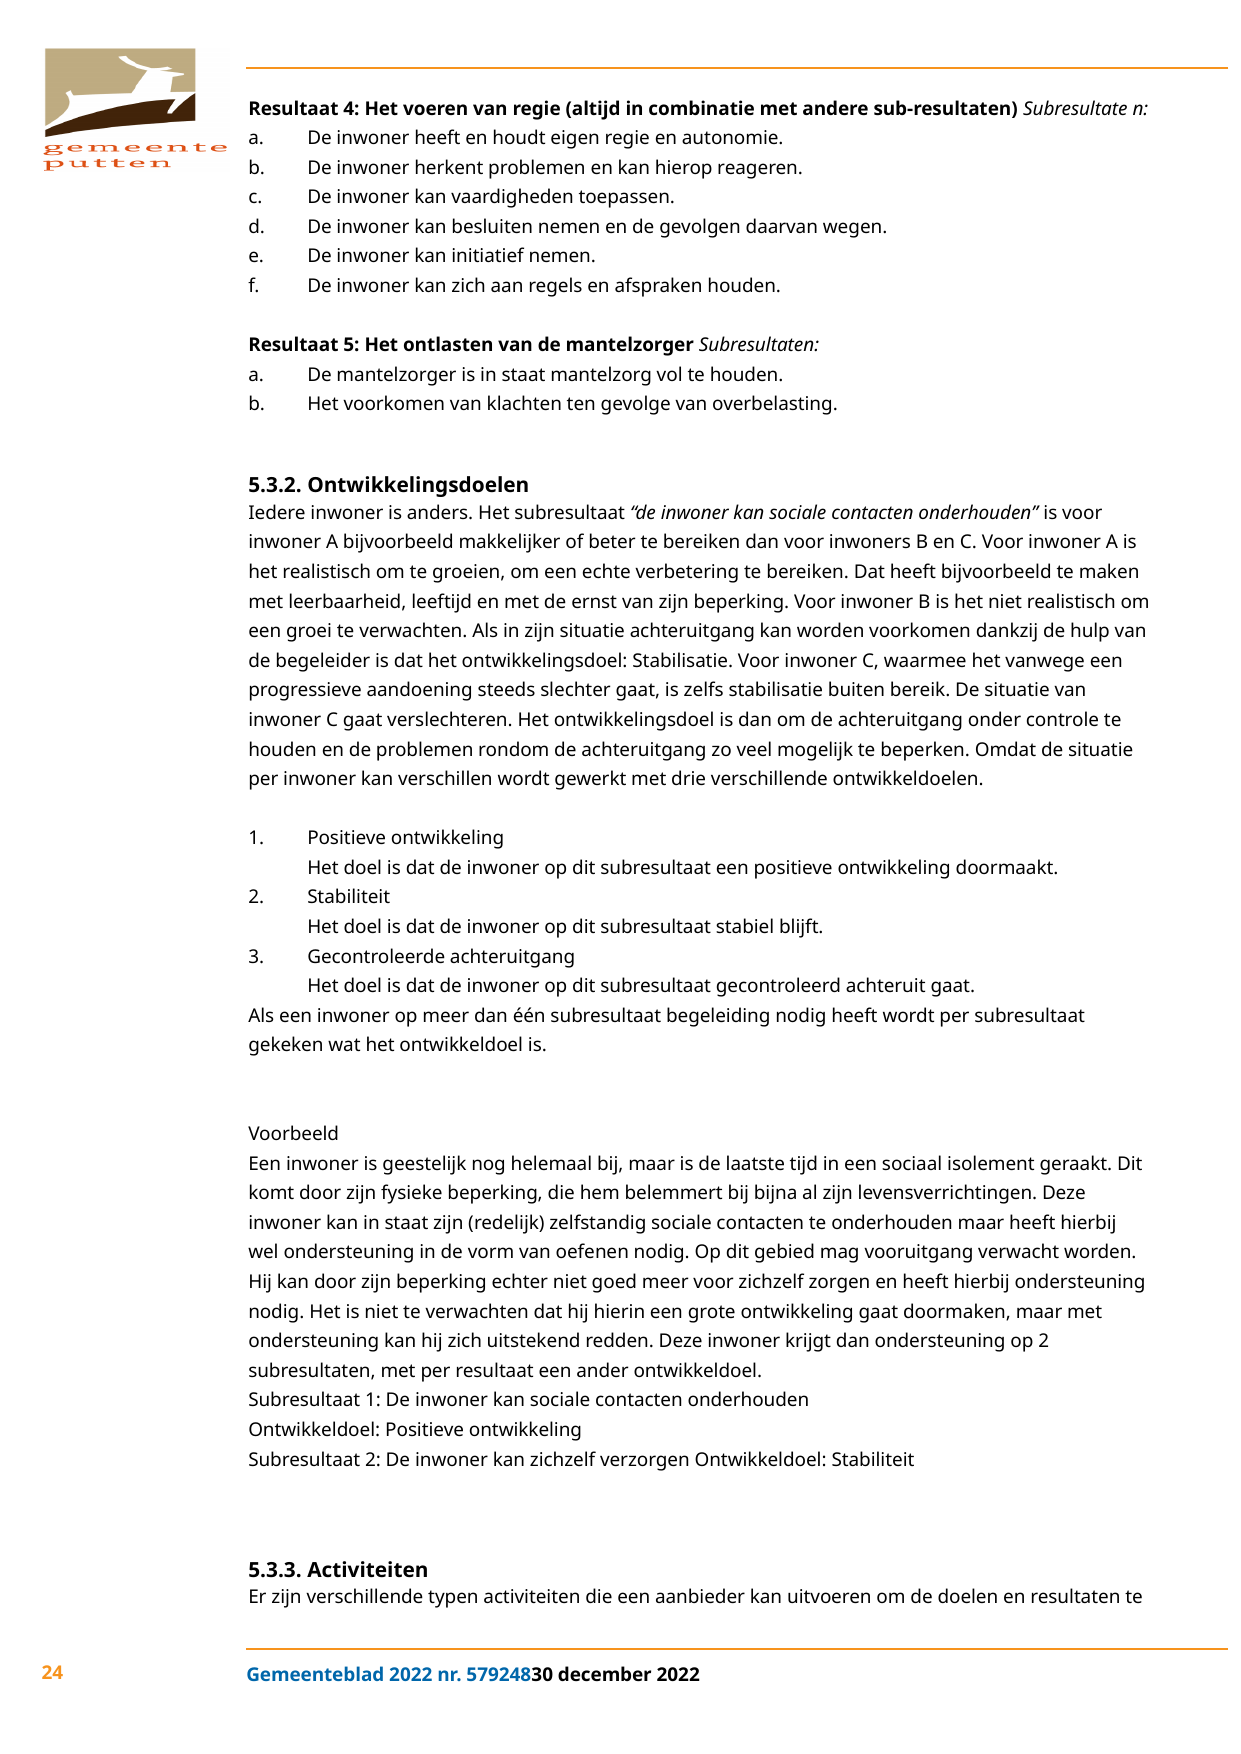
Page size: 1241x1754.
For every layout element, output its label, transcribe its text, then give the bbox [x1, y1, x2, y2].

list Gecontroleerde achteruitgang [248, 943, 1152, 968]
text Resultaat 4: Het voeren van regie (altijd in combinatie met andere sub-resultaten) Subresultate n: [248, 95, 1152, 121]
list De inwoner kan vaardigheden toepassen. [248, 183, 1152, 209]
text Resultaat 5: Het ontlasten van de mantelzorger Subresultaten: [248, 331, 1152, 357]
list Het doel is dat de inwoner op dit subresultaat gecontroleerd achteruit gaat. [248, 972, 1152, 998]
list De inwoner heeft en houdt eigen regie en autonomie. [248, 124, 1152, 150]
picture [41, 47, 231, 172]
list Het voorkomen van klachten ten gevolge van overbelasting. [248, 391, 1152, 416]
list Het doel is dat de inwoner op dit subresultaat een positieve ontwikkeling doormaakt. [248, 854, 1152, 880]
text 5.3.2. Ontwikkelingsdoelen [248, 471, 1152, 499]
text 5.3.3. Activiteiten [248, 1555, 1152, 1583]
text Er zijn verschillende typen activiteiten die een aanbieder kan uitvoeren om de doelen en resultaten te [248, 1583, 1152, 1609]
text Iedere inwoner is anders. Het subresultaat “de inwoner kan sociale contacten onderhouden” is voor inwoner A bijvoorbeeld makkelijker of beter te bereiken dan voor inwoners B en C. Voor inwoner A is het realistisch om te groeien, om een echte verbetering te bereiken. Dat heeft bijvoorbeeld te maken met leerbaarheid, leeftijd en met de ernst van zijn beperking. Voor inwoner B is het niet realistisch om een groei te verwachten. Als in zijn situatie achteruitgang kan worden voorkomen dankzij de hulp van de begeleider is dat het ontwikkelingsdoel: Stabilisatie. Voor inwoner C, waarmee het vanwege een progressieve aandoening steeds slechter gaat, is zelfs stabilisatie buiten bereik. De situatie van inwoner C gaat verslechteren. Het ontwikkelingsdoel is dan om de achteruitgang onder controle te houden en de problemen rondom de achteruitgang zo veel mogelijk te beperken. Omdat de situatie per inwoner kan verschillen wordt gewerkt met drie verschillende ontwikkeldoelen. [248, 499, 1152, 791]
list De inwoner herkent problemen en kan hierop reageren. [248, 154, 1152, 180]
list Het doel is dat de inwoner op dit subresultaat stabiel blijft. [248, 913, 1152, 939]
list De inwoner kan zich aan regels en afspraken houden. [248, 272, 1152, 298]
list Stabiliteit [248, 884, 1152, 909]
text Als een inwoner op meer dan één subresultaat begeleiding nodig heeft wordt per subresultaat gekeken wat het ontwikkeldoel is. [248, 1002, 1152, 1057]
list De inwoner kan initiatief nemen. [248, 243, 1152, 268]
list Positieve ontwikkeling [248, 824, 1152, 850]
table_header Voorbeeld Een inwoner is geestelijk nog helemaal bij, maar is de laatste tijd in een sociaal isolement geraakt. Dit komt door zijn fysieke beperking, die hem belemmert bij bijna al zijn levensverrichtingen. Deze inwoner kan in staat zijn (redelijk) zelfstandig sociale contacten te onderhouden maar heeft hierbij wel ondersteuning in de vorm van oefenen nodig. Op dit gebied mag vooruitgang verwacht worden. Hij kan door zijn beperking echter niet goed meer voor zichzelf zorgen en heeft hierbij ondersteuning nodig. Het is niet te verwachten dat hij hierin een grote ontwikkeling gaat doormaken, maar met ondersteuning kan hij zich uitstekend redden. Deze inwoner krijgt dan ondersteuning op 2 subresultaten, met per resultaat een ander ontwikkeldoel. Subresultaat 1: De inwoner kan sociale contacten onderhouden Ontwikkeldoel: Positieve ontwikkeling Subresultaat 2: De inwoner kan zichzelf verzorgen Ontwikkeldoel: Stabiliteit [248, 1120, 1152, 1501]
list De inwoner kan besluiten nemen en de gevolgen daarvan wegen. [248, 213, 1152, 239]
list De mantelzorger is in staat mantelzorg vol te houden. [248, 361, 1152, 387]
